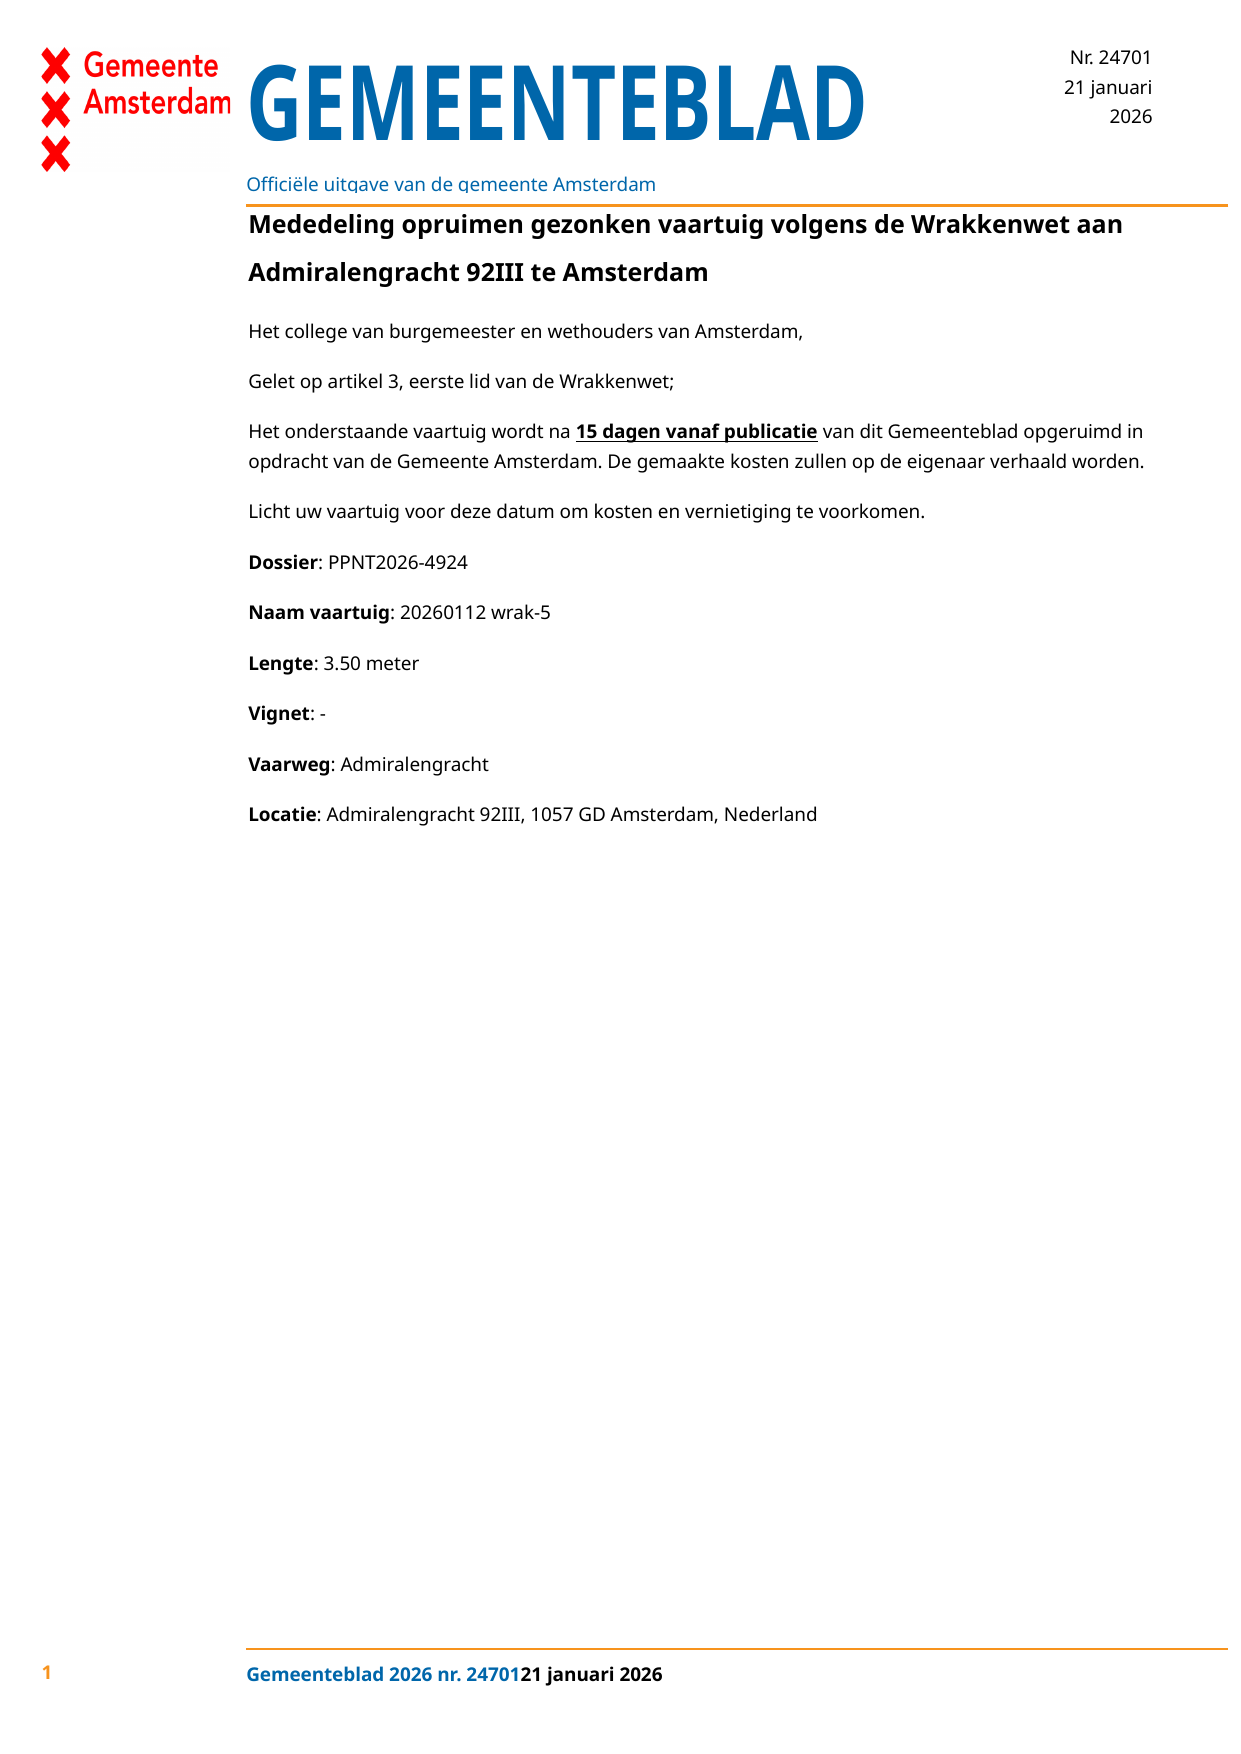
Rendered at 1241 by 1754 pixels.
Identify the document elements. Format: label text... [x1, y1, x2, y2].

text Vignet: - [248, 700, 1152, 726]
text Mededeling opruimen gezonken vaartuig volgens de Wrakkenwet aan Admiralengracht 92III te Amsterdam [248, 207, 1152, 288]
text Licht uw vaartuig voor deze datum om kosten en vernietiging te voorkomen. [248, 499, 1152, 524]
text Gelet op artikel 3, eerste lid van de Wrakkenwet; [248, 368, 1152, 394]
text Dossier: PPNT2026-4924 [248, 549, 1152, 575]
text Lengte: 3.50 meter [248, 650, 1152, 676]
text Het onderstaande vaartuig wordt na 15 dagen vanaf publicatie van dit Gemeenteblad opgeruimd in opdracht van de Gemeente Amsterdam. De gemaakte kosten zullen op de eigenaar verhaald worden. [248, 419, 1152, 474]
text Locatie: Admiralengracht 92III, 1057 GD Amsterdam, Nederland [248, 801, 1152, 827]
text Het college van burgemeester en wethouders van Amsterdam, [248, 318, 1152, 344]
text Naam vaartuig: 20260112 wrak-5 [248, 599, 1152, 625]
picture [41, 47, 231, 172]
text Vaarweg: Admiralengracht [248, 751, 1152, 777]
